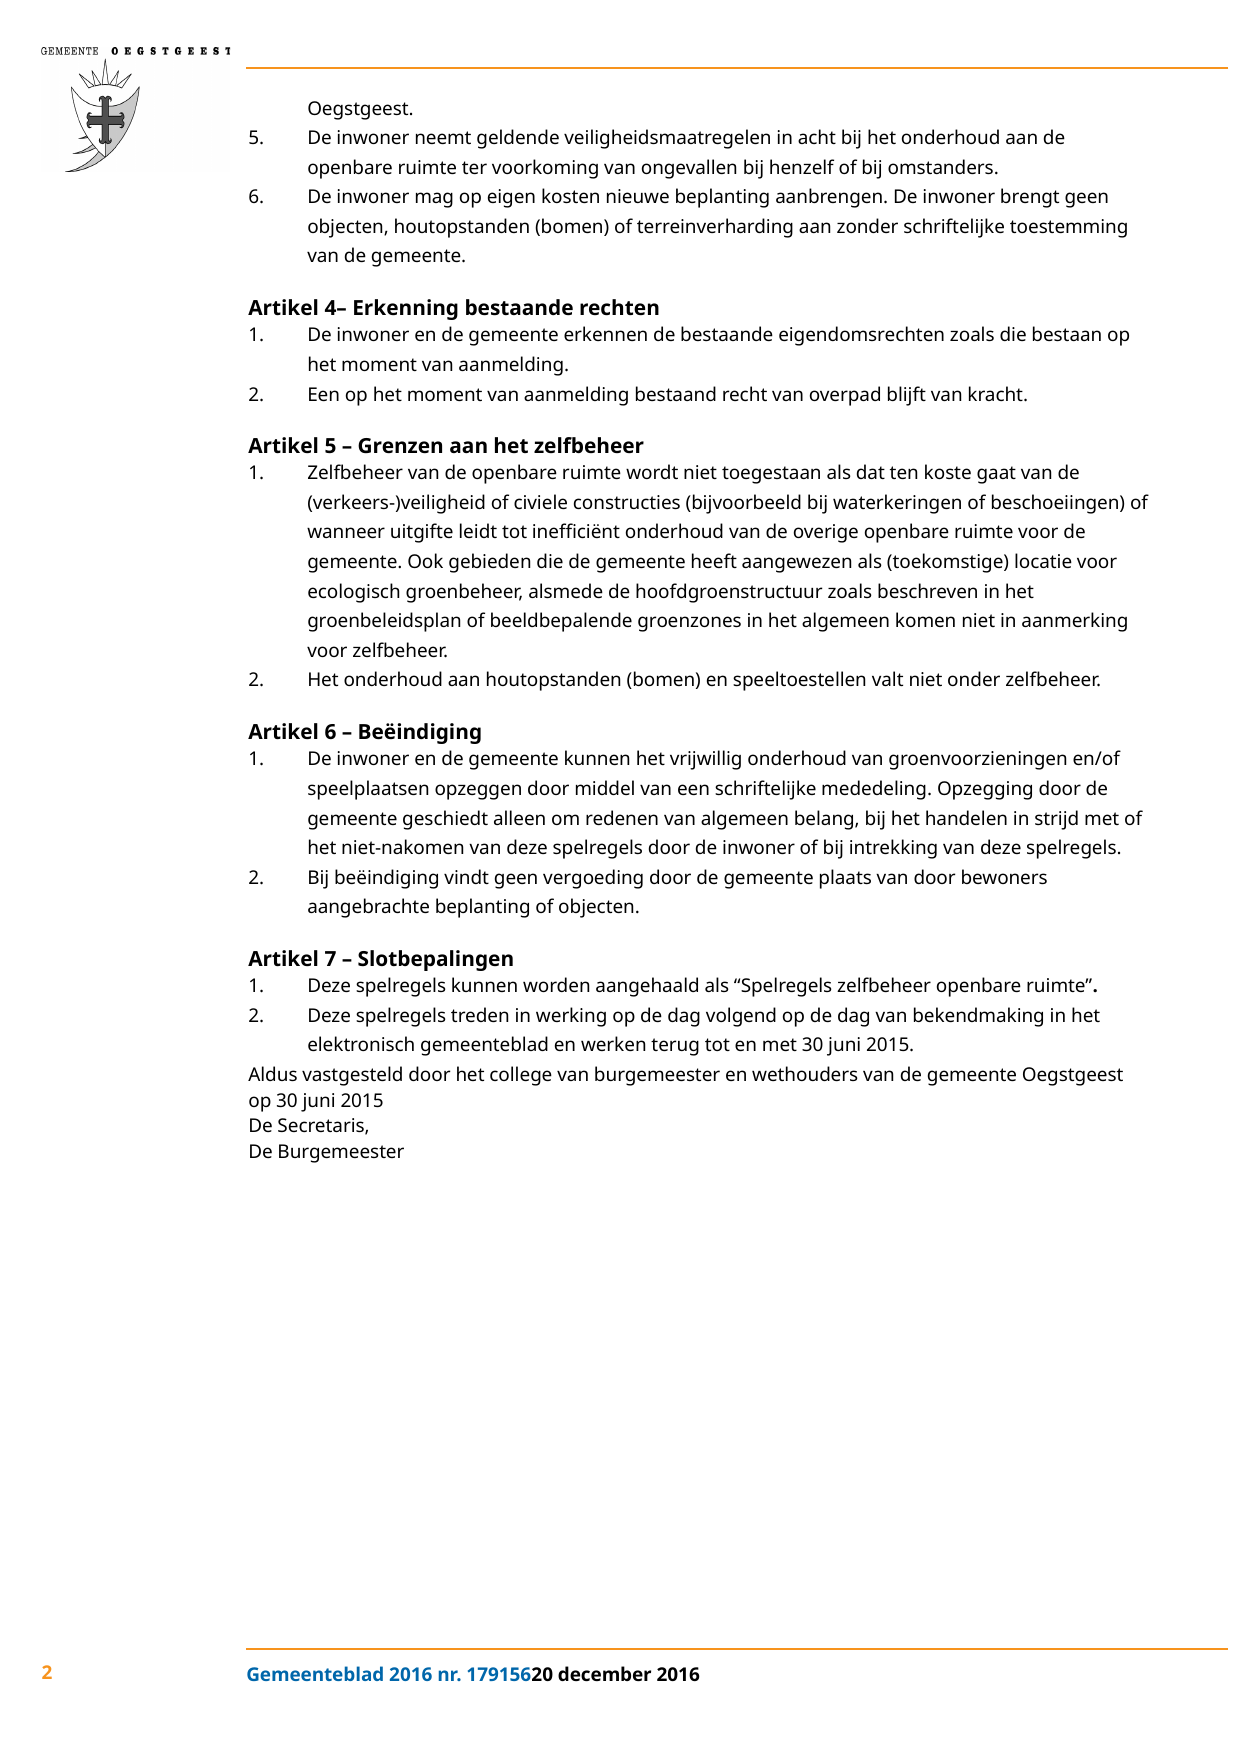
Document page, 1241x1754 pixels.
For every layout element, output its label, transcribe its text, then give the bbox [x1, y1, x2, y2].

list Oegstgeest. [248, 95, 1152, 121]
list Deze spelregels treden in werking op de dag volgend op de dag van bekendmaking in het elektronisch gemeenteblad en werken terug tot en met 30 juni 2015. [248, 1002, 1152, 1057]
text Artikel 7 – Slotbepalingen [248, 944, 1152, 972]
picture [41, 47, 231, 172]
text Aldus vastgesteld door het college van burgemeester en wethouders van de gemeente Oegstgeest [248, 1061, 1152, 1087]
text Artikel 4– Erkenning bestaande rechten [248, 293, 1152, 322]
list Zelfbeheer van de openbare ruimte wordt niet toegestaan als dat ten koste gaat van de (verkeers-)veiligheid of civiele constructies (bijvoorbeeld bij waterkeringen of beschoeiingen) of wanneer uitgifte leidt tot inefficiënt onderhoud van de overige openbare ruimte voor de gemeente. Ook gebieden die de gemeente heeft aangewezen als (toekomstige) locatie voor ecologisch groenbeheer, alsmede de hoofdgroenstructuur zoals beschreven in het groenbeleidsplan of beeldbepalende groenzones in het algemeen komen niet in aanmerking voor zelfbeheer. [248, 459, 1152, 663]
list De inwoner en de gemeente erkennen de bestaande eigendomsrechten zoals die bestaan op het moment van aanmelding. [248, 322, 1152, 377]
text Artikel 6 – Beëindiging [248, 717, 1152, 746]
text Artikel 5 – Grenzen aan het zelfbeheer [248, 431, 1152, 459]
list Bij beëindiging vindt geen vergoeding door de gemeente plaats van door bewoners aangebrachte beplanting of objecten. [248, 864, 1152, 919]
list De inwoner en de gemeente kunnen het vrijwillig onderhoud van groenvoorzieningen en/of speelplaatsen opzeggen door middel van een schriftelijke mededeling. Opzegging door de gemeente geschiedt alleen om redenen van algemeen belang, bij het handelen in strijd met of het niet-nakomen van deze spelregels door de inwoner of bij intrekking van deze spelregels. [248, 746, 1152, 860]
list Een op het moment van aanmelding bestaand recht van overpad blijft van kracht. [248, 381, 1152, 406]
text op 30 juni 2015 [248, 1087, 1152, 1112]
list Het onderhoud aan houtopstanden (bomen) en speeltoestellen valt niet onder zelfbeheer. [248, 667, 1152, 692]
list De inwoner neemt geldende veiligheidsmaatregelen in acht bij het onderhoud aan de openbare ruimte ter voorkoming van ongevallen bij henzelf of bij omstanders. [248, 124, 1152, 180]
text De Burgemeester [248, 1138, 1152, 1164]
text De Secretaris, [248, 1112, 1152, 1138]
list De inwoner mag op eigen kosten nieuwe beplanting aanbrengen. De inwoner brengt geen objecten, houtopstanden (bomen) of terreinverharding aan zonder schriftelijke toestemming van de gemeente. [248, 183, 1152, 268]
list Deze spelregels kunnen worden aangehaald als “Spelregels zelfbeheer openbare ruimte”. [248, 972, 1152, 998]
